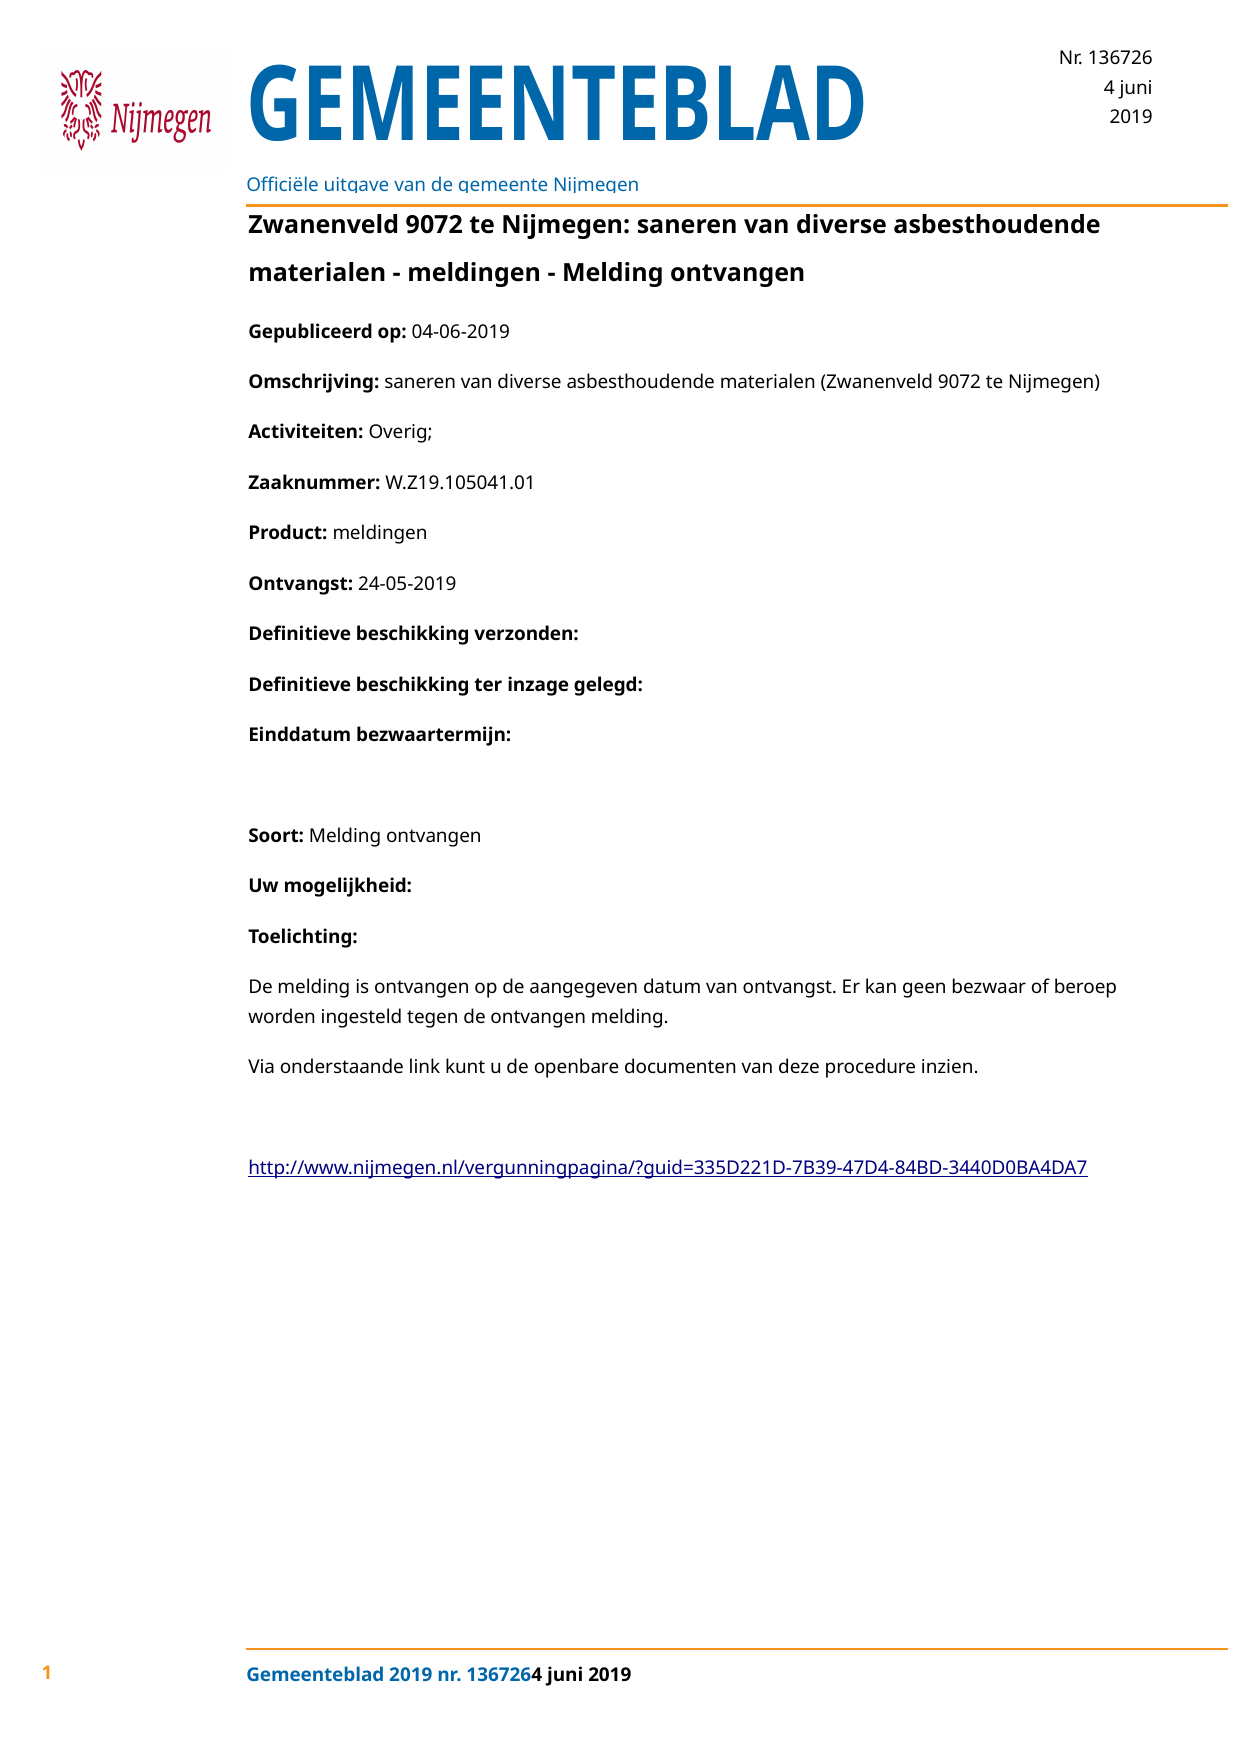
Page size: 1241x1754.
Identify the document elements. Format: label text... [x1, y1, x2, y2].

text De melding is ontvangen op de aangegeven datum van ontvangst. Er kan geen bezwaar of beroep worden ingesteld tegen de ontvangen melding. [248, 973, 1152, 1029]
text Gepubliceerd op: 04-06-2019 [248, 318, 1152, 344]
text Zaaknummer: W.Z19.105041.01 [248, 469, 1152, 495]
text Ontvangst: 24-05-2019 [248, 570, 1152, 596]
text Omschrijving: saneren van diverse asbesthoudende materialen (Zwanenveld 9072 te Nijmegen) [248, 368, 1152, 394]
text Definitieve beschikking verzonden: [248, 620, 1152, 646]
text Definitieve beschikking ter inzage gelegd: [248, 671, 1152, 697]
text Product: meldingen [248, 519, 1152, 545]
text http://www.nijmegen.nl/vergunningpagina/?guid=335D221D-7B39-47D4-84BD-3440D0BA4DA7 [248, 1154, 1152, 1180]
text Activiteiten: Overig; [248, 419, 1152, 444]
text Toelichting: [248, 923, 1152, 949]
text Via onderstaande link kunt u de openbare documenten van deze procedure inzien. [248, 1053, 1152, 1079]
text Soort: Melding ontvangen [248, 822, 1152, 848]
picture [41, 47, 231, 172]
text Einddatum bezwaartermijn: [248, 721, 1152, 747]
text Zwanenveld 9072 te Nijmegen: saneren van diverse asbesthoudende materialen - meldingen - Melding ontvangen [248, 207, 1152, 288]
text Uw mogelijkheid: [248, 872, 1152, 898]
